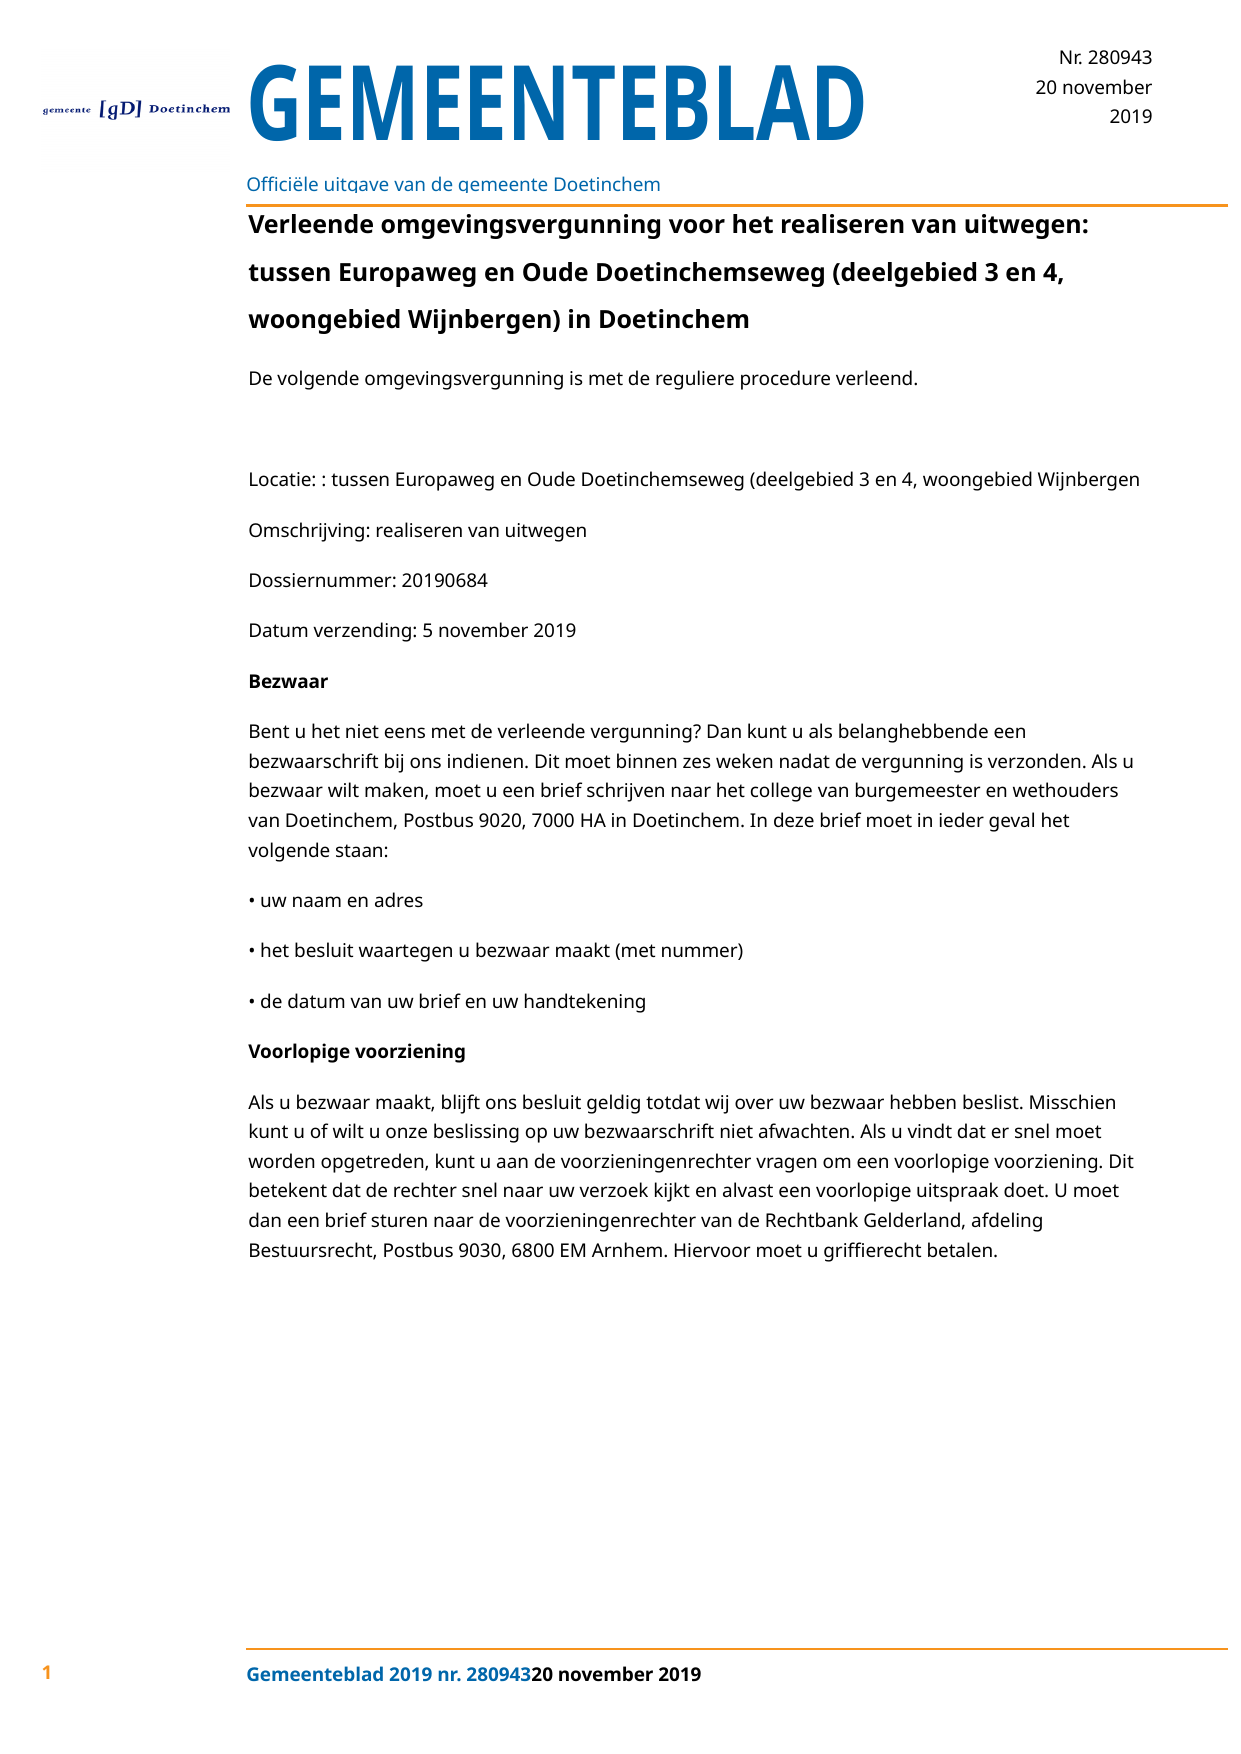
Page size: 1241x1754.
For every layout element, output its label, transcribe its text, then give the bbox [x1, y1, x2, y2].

text Dossiernummer: 20190684 [248, 567, 1152, 593]
text Bezwaar [248, 668, 1152, 694]
text • de datum van uw brief en uw handtekening [248, 988, 1152, 1014]
text • uw naam en adres [248, 887, 1152, 913]
text Omschrijving: realiseren van uitwegen [248, 517, 1152, 542]
text • het besluit waartegen u bezwaar maakt (met nummer) [248, 938, 1152, 963]
text Verleende omgevingsvergunning voor het realiseren van uitwegen: tussen Europaweg en Oude Doetinchemseweg (deelgebied 3 en 4, woongebied Wijnbergen) in Doetinchem [248, 207, 1152, 336]
text Voorlopige voorziening [248, 1038, 1152, 1064]
picture [41, 47, 231, 172]
text De volgende omgevingsvergunning is met de reguliere procedure verleend. [248, 366, 1152, 391]
text Als u bezwaar maakt, blijft ons besluit geldig totdat wij over uw bezwaar hebben beslist. Misschien kunt u of wilt u onze beslissing op uw bezwaarschrift niet afwachten. Als u vindt dat er snel moet worden opgetreden, kunt u aan de voorzieningenrechter vragen om een voorlopige voorziening. Dit betekent dat de rechter snel naar uw verzoek kijkt en alvast een voorlopige uitspraak doet. U moet dan een brief sturen naar de voorzieningenrechter van de Rechtbank Gelderland, afdeling Bestuursrecht, Postbus 9030, 6800 EM Arnhem. Hiervoor moet u griffierecht betalen. [248, 1089, 1152, 1262]
text Datum verzending: 5 november 2019 [248, 618, 1152, 643]
text Locatie: : tussen Europaweg en Oude Doetinchemseweg (deelgebied 3 en 4, woongebied Wijnbergen [248, 466, 1152, 492]
text Bent u het niet eens met de verleende vergunning? Dan kunt u als belanghebbende een bezwaarschrift bij ons indienen. Dit moet binnen zes weken nadat de vergunning is verzonden. Als u bezwaar wilt maken, moet u een brief schrijven naar het college van burgemeester en wethouders van Doetinchem, Postbus 9020, 7000 HA in Doetinchem. In deze brief moet in ieder geval het volgende staan: [248, 718, 1152, 862]
